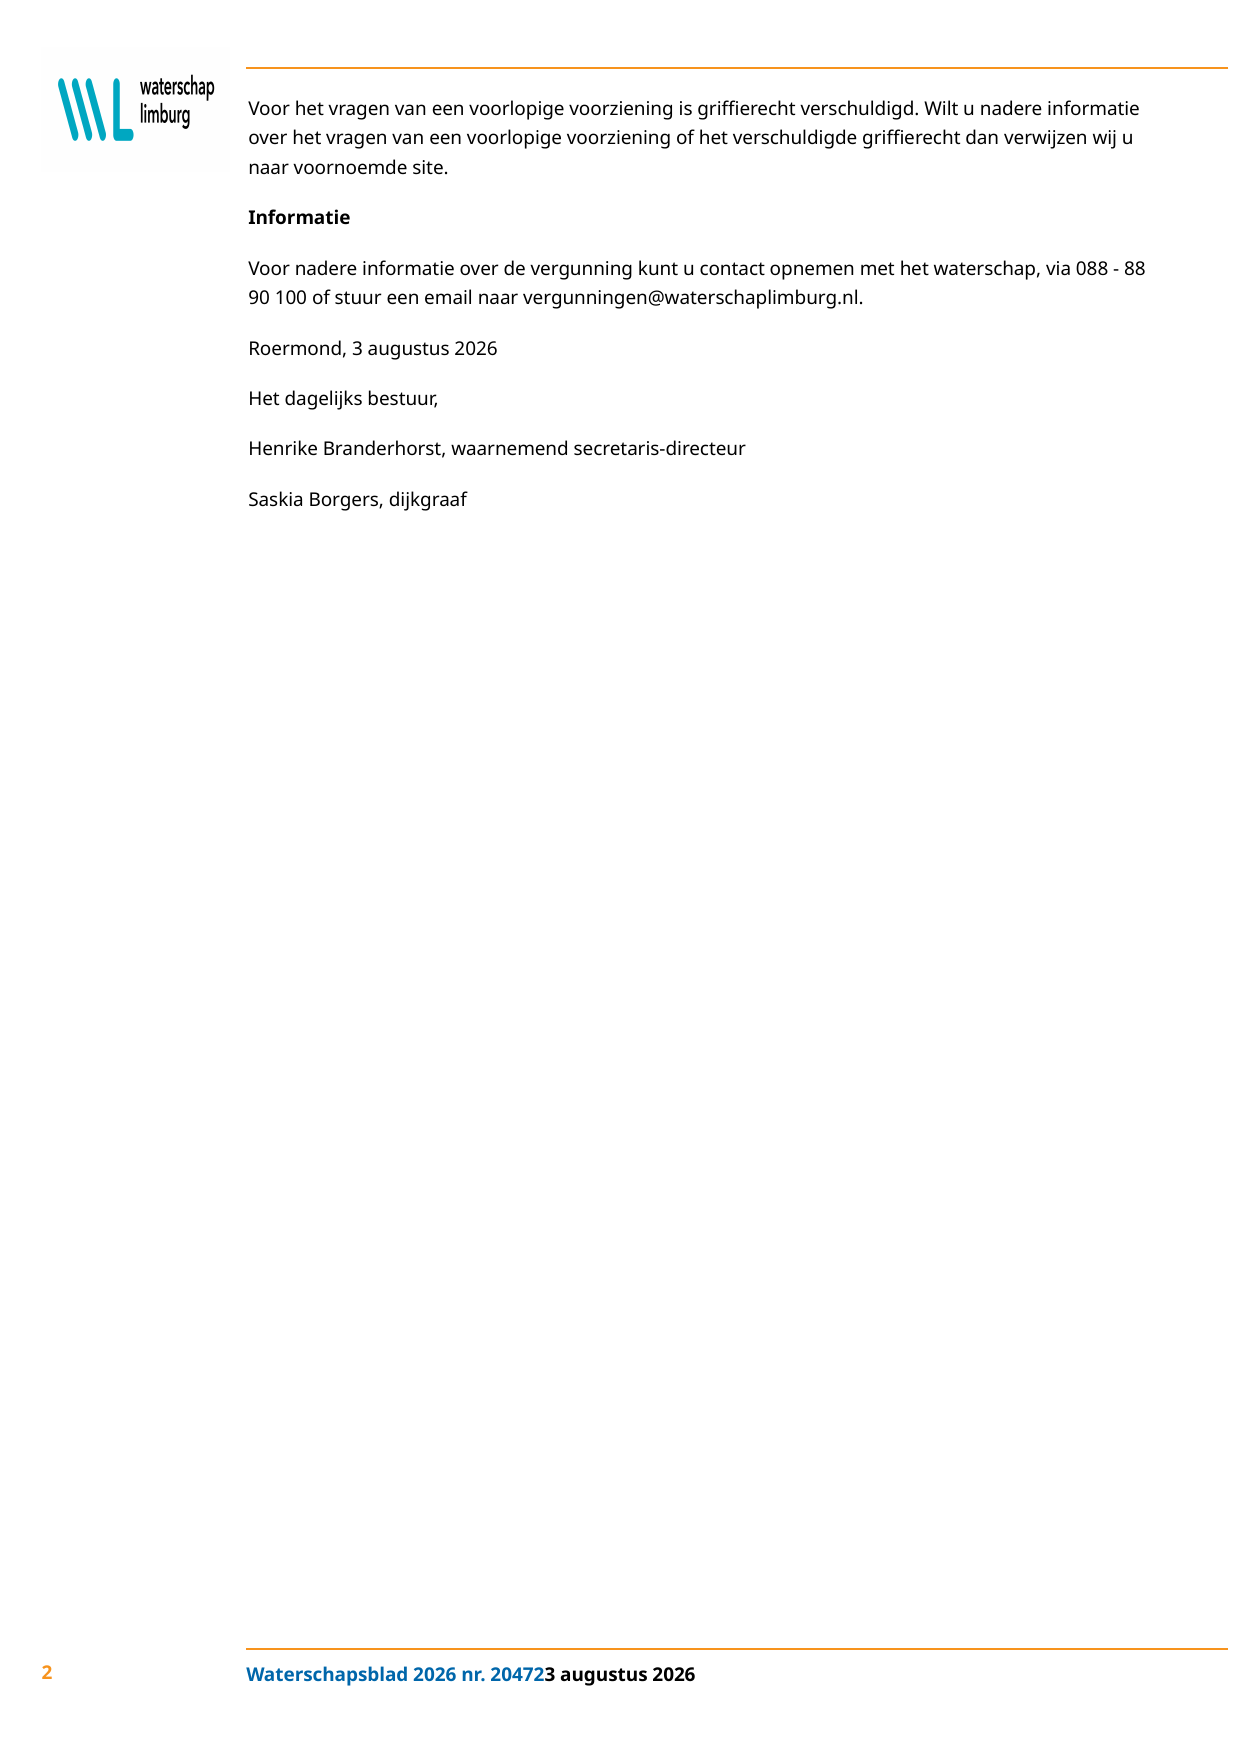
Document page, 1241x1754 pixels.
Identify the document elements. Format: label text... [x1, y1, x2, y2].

text Het dagelijks bestuur, [248, 385, 1152, 411]
text Saskia Borgers, dijkgraaf [248, 486, 1152, 512]
text Informatie [248, 204, 1152, 230]
text Henrike Branderhorst, waarnemend secretaris-directeur [248, 436, 1152, 461]
text Roermond, 3 augustus 2026 [248, 335, 1152, 361]
text Voor nadere informatie over de vergunning kunt u contact opnemen met het waterschap, via 088 - 88 90 100 of stuur een email naar vergunningen@waterschaplimburg.nl. [248, 255, 1152, 310]
picture [41, 47, 231, 172]
text Voor het vragen van een voorlopige voorziening is griffierecht verschuldigd. Wilt u nadere informatie over het vragen van een voorlopige voorziening of het verschuldigde griffierecht dan verwijzen wij u naar voornoemde site. [248, 95, 1152, 180]
